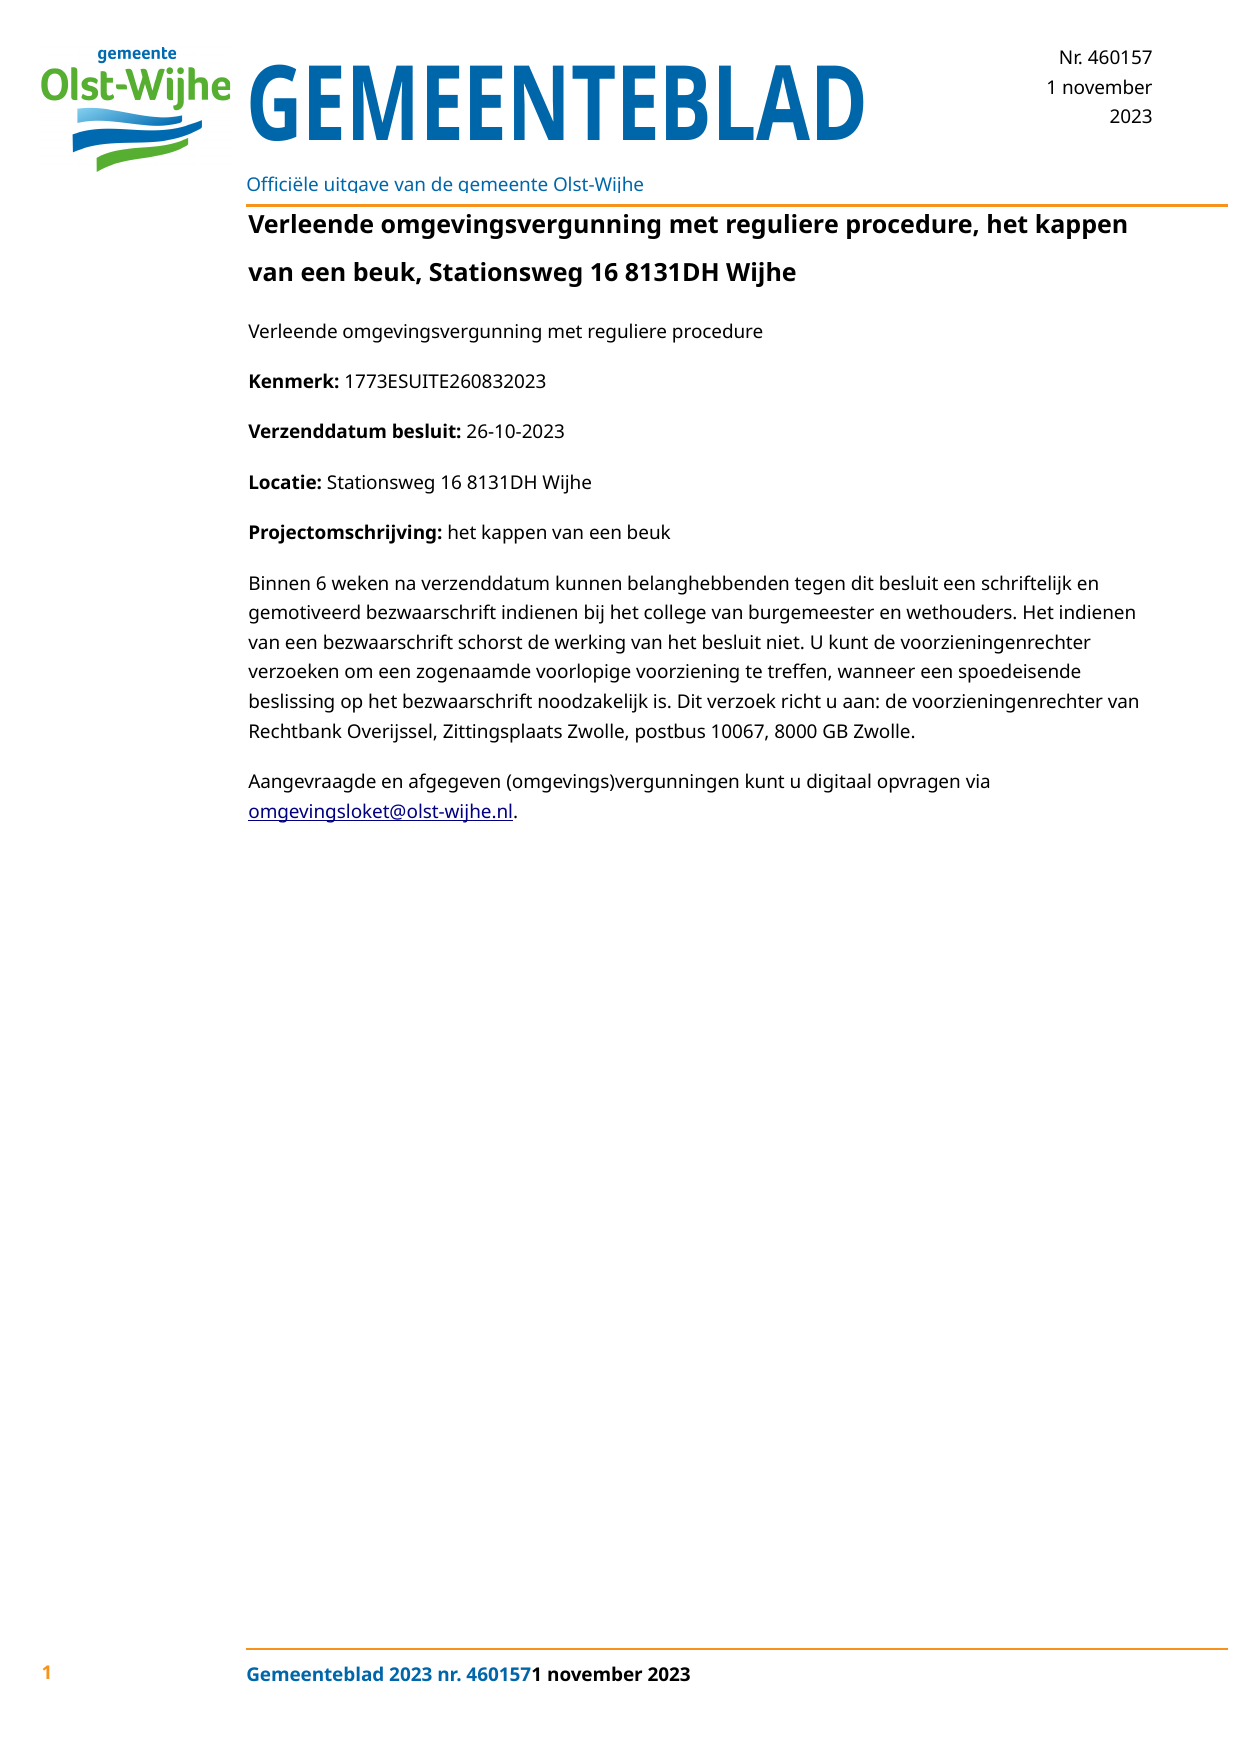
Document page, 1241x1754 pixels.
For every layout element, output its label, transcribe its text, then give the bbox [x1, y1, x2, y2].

text Locatie: Stationsweg 16 8131DH Wijhe [248, 469, 1152, 495]
text Binnen 6 weken na verzenddatum kunnen belanghebbenden tegen dit besluit een schriftelijk en gemotiveerd bezwaarschrift indienen bij het college van burgemeester en wethouders. Het indienen van een bezwaarschrift schorst de werking van het besluit niet. U kunt de voorzieningenrechter verzoeken om een zogenaamde voorlopige voorziening te treffen, wanneer een spoedeisende beslissing op het bezwaarschrift noodzakelijk is. Dit verzoek richt u aan: de voorzieningenrechter van Rechtbank Overijssel, Zittingsplaats Zwolle, postbus 10067, 8000 GB Zwolle. [248, 570, 1152, 744]
text Aangevraagde en afgegeven (omgevings)vergunningen kunt u digitaal opvragen via omgevingsloket@olst-wijhe.nl. [248, 768, 1152, 824]
text Verzenddatum besluit: 26-10-2023 [248, 419, 1152, 444]
picture [41, 47, 231, 172]
text Projectomschrijving: het kappen van een beuk [248, 519, 1152, 545]
text Kenmerk: 1773ESUITE260832023 [248, 368, 1152, 394]
text Verleende omgevingsvergunning met reguliere procedure, het kappen van een beuk, Stationsweg 16 8131DH Wijhe [248, 207, 1152, 288]
text Verleende omgevingsvergunning met reguliere procedure [248, 318, 1152, 344]
